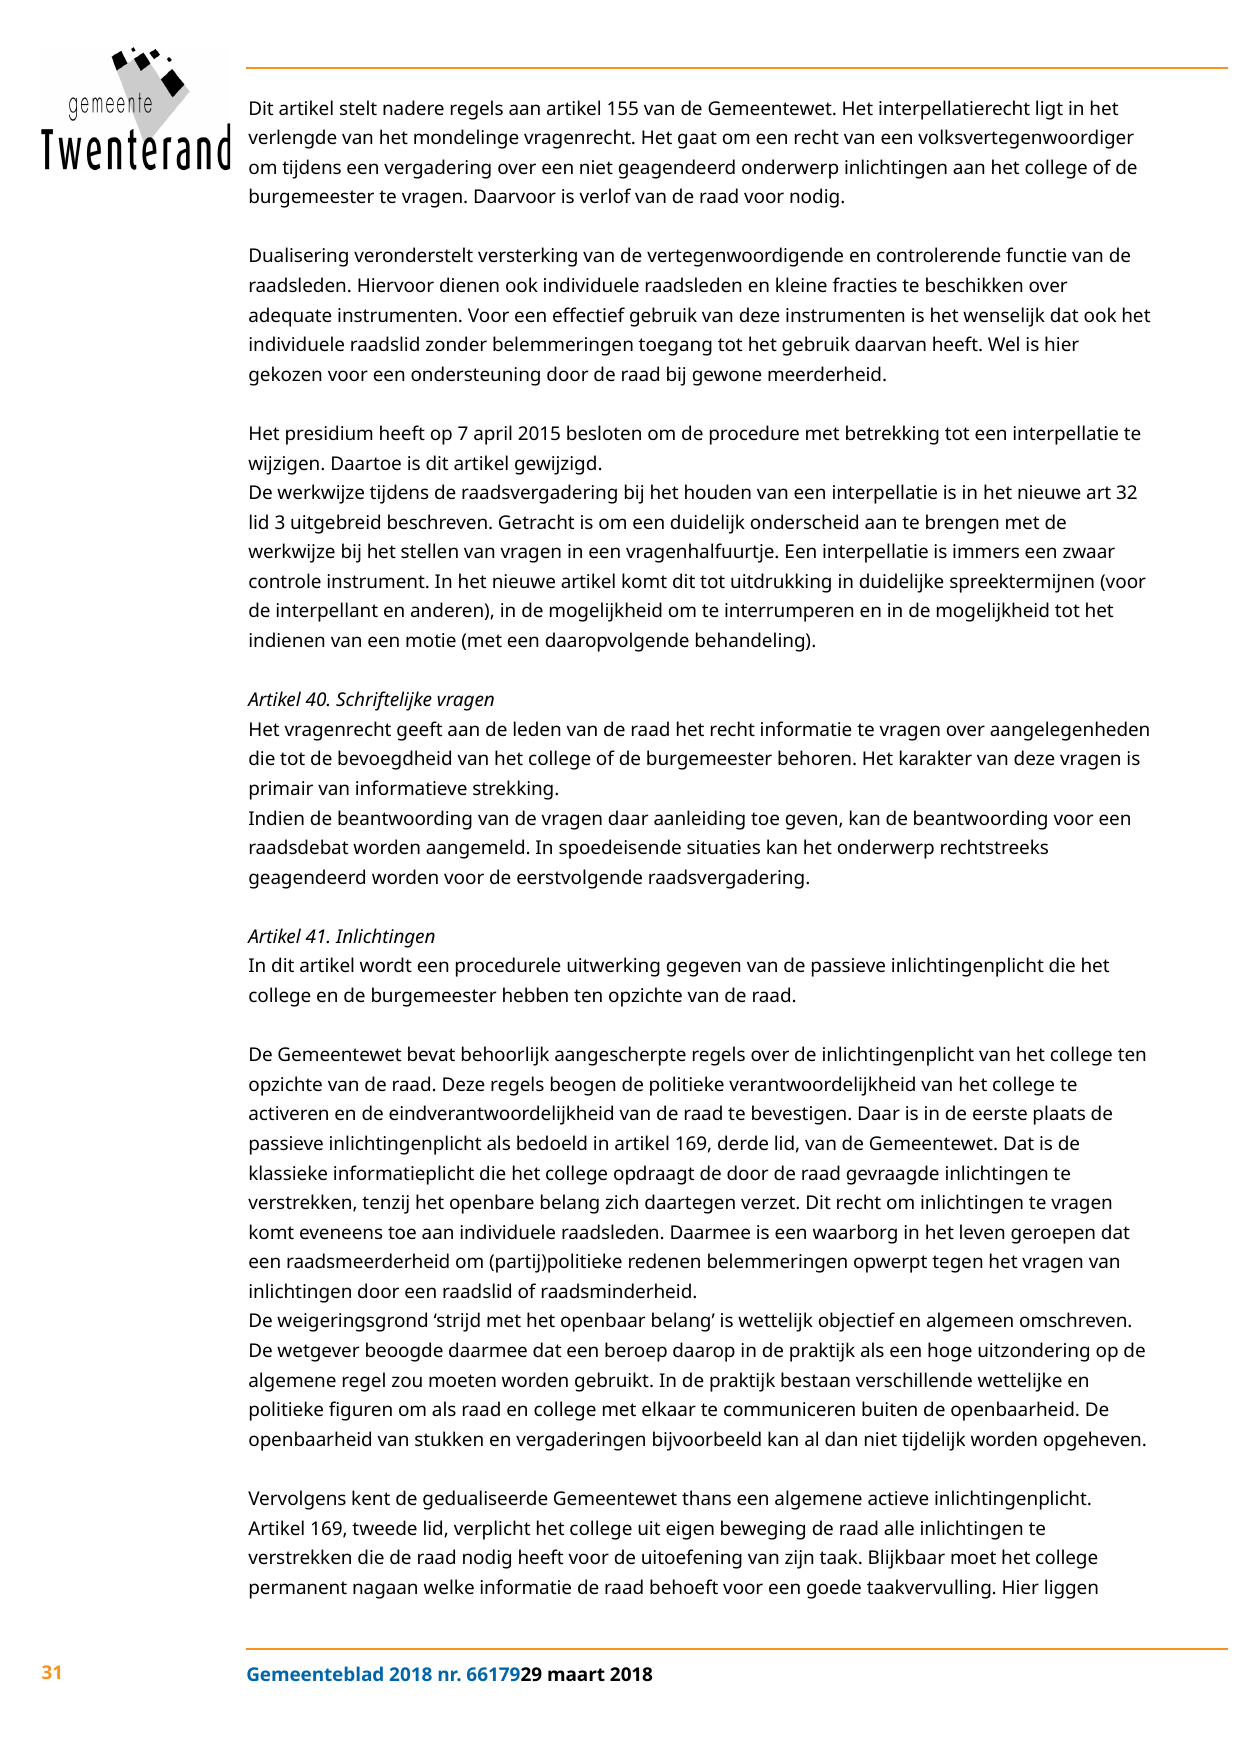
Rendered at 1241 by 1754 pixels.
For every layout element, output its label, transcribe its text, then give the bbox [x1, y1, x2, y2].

text Artikel 40. Schriftelijke vragen [248, 686, 1152, 712]
text Vervolgens kent de gedualiseerde Gemeentewet thans een algemene actieve inlichtingenplicht. Artikel 169, tweede lid, verplicht het college uit eigen beweging de raad alle inlichtingen te verstrekken die de raad nodig heeft voor de uitoefening van zijn taak. Blijkbaar moet het college permanent nagaan welke informatie de raad behoeft voor een goede taakvervulling. Hier liggen [248, 1485, 1152, 1600]
text Dit artikel stelt nadere regels aan artikel 155 van de Gemeentewet. Het interpellatierecht ligt in het verlengde van het mondelinge vragenrecht. Het gaat om een recht van een volksvertegenwoordiger om tijdens een vergadering over een niet geagendeerd onderwerp inlichtingen aan het college of de burgemeester te vragen. Daarvoor is verlof van de raad voor nodig. [248, 95, 1152, 209]
picture [41, 47, 231, 172]
text In dit artikel wordt een procedurele uitwerking gegeven van de passieve inlichtingenplicht die het college en de burgemeester hebben ten opzichte van de raad. [248, 953, 1152, 1008]
text Het vragenrecht geeft aan de leden van de raad het recht informatie te vragen over aangelegenheden die tot de bevoegdheid van het college of de burgemeester behoren. Het karakter van deze vragen is primair van informatieve strekking. [248, 716, 1152, 801]
text Artikel 41. Inlichtingen [248, 923, 1152, 949]
text Het presidium heeft op 7 april 2015 besloten om de procedure met betrekking tot een interpellatie te wijzigen. Daartoe is dit artikel gewijzigd. [248, 420, 1152, 476]
text De werkwijze tijdens de raadsvergadering bij het houden van een interpellatie is in het nieuwe art 32 lid 3 uitgebreid beschreven. Getracht is om een duidelijk onderscheid aan te brengen met de werkwijze bij het stellen van vragen in een vragenhalfuurtje. Een interpellatie is immers een zwaar controle instrument. In het nieuwe artikel komt dit tot uitdrukking in duidelijke spreektermijnen (voor de interpellant en anderen), in de mogelijkheid om te interrumperen en in de mogelijkheid tot het indienen van een motie (met een daaropvolgende behandeling). [248, 479, 1152, 653]
text De weigeringsgrond ‘strijd met het openbaar belang’ is wettelijk objectief en algemeen omschreven. De wetgever beoogde daarmee dat een beroep daarop in de praktijk als een hoge uitzondering op de algemene regel zou moeten worden gebruikt. In de praktijk bestaan verschillende wettelijke en politieke figuren om als raad en college met elkaar te communiceren buiten de openbaarheid. De openbaarheid van stukken en vergaderingen bijvoorbeeld kan al dan niet tijdelijk worden opgeheven. [248, 1308, 1152, 1452]
text Dualisering veronderstelt versterking van de vertegenwoordigende en controlerende functie van de raadsleden. Hiervoor dienen ook individuele raadsleden en kleine fracties te beschikken over adequate instrumenten. Voor een effectief gebruik van deze instrumenten is het wenselijk dat ook het individuele raadslid zonder belemmeringen toegang tot het gebruik daarvan heeft. Wel is hier gekozen voor een ondersteuning door de raad bij gewone meerderheid. [248, 243, 1152, 387]
text De Gemeentewet bevat behoorlijk aangescherpte regels over de inlichtingenplicht van het college ten opzichte van de raad. Deze regels beogen de politieke verantwoordelijkheid van het college te activeren en de eindverantwoordelijkheid van de raad te bevestigen. Daar is in de eerste plaats de passieve inlichtingenplicht als bedoeld in artikel 169, derde lid, van de Gemeentewet. Dat is de klassieke informatieplicht die het college opdraagt de door de raad gevraagde inlichtingen te verstrekken, tenzij het openbare belang zich daartegen verzet. Dit recht om inlichtingen te vragen komt eveneens toe aan individuele raadsleden. Daarmee is een waarborg in het leven geroepen dat een raadsmeerderheid om (partij)politieke redenen belemmeringen opwerpt tegen het vragen van inlichtingen door een raadslid of raadsminderheid. [248, 1041, 1152, 1304]
text Indien de beantwoording van de vragen daar aanleiding toe geven, kan de beantwoording voor een raadsdebat worden aangemeld. In spoedeisende situaties kan het onderwerp rechtstreeks geagendeerd worden voor de eerstvolgende raadsvergadering. [248, 805, 1152, 890]
